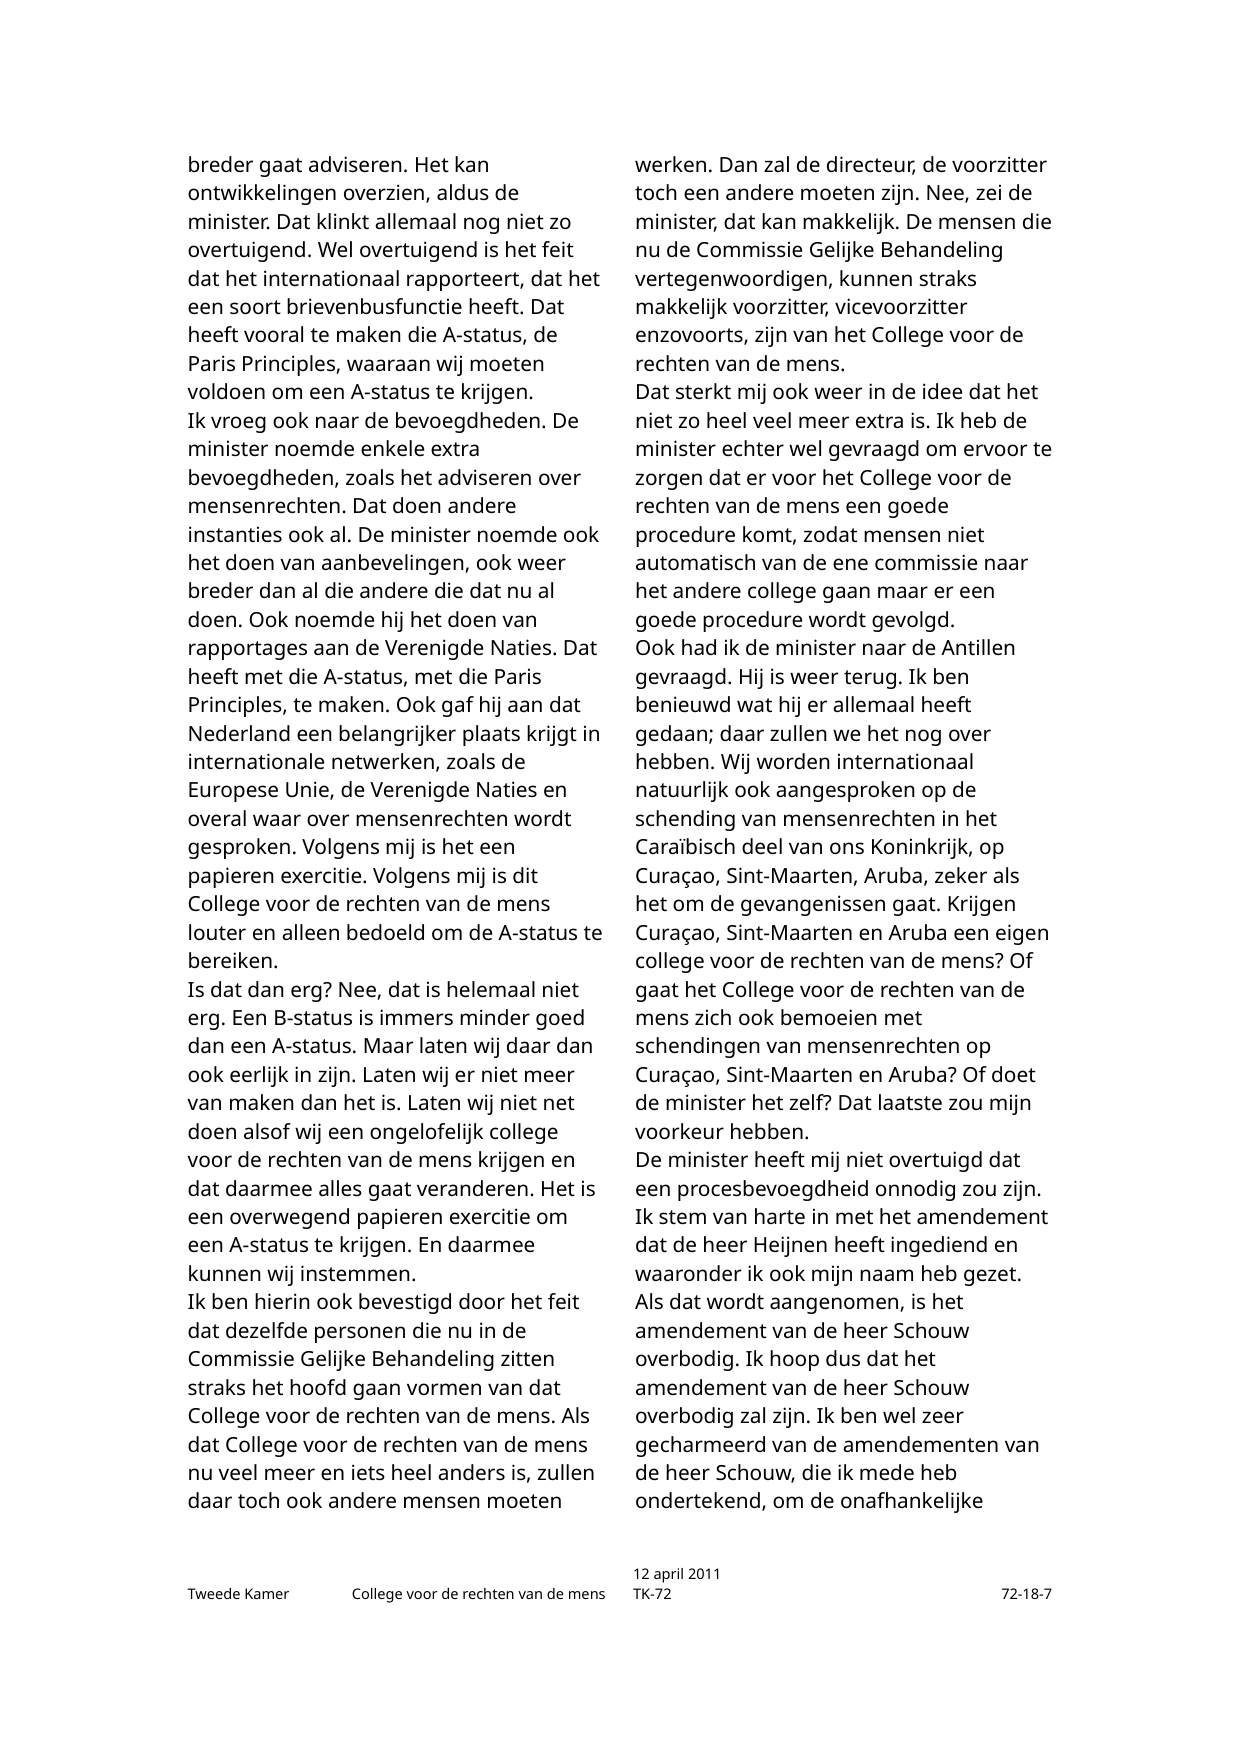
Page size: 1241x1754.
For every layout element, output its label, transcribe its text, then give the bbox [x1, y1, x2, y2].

text Ik ben hierin ook bevestigd door het feit dat dezelfde personen die nu in de Commissie Gelijke Behandeling zitten straks het hoofd gaan vormen van dat College voor de rechten van de mens. Als dat College voor de rechten van de mens nu veel meer en iets heel anders is, zullen daar toch ook andere mensen moeten [187, 1287, 605, 1515]
text Ik vroeg ook naar de bevoegdheden. De minister noemde enkele extra bevoegdheden, zoals het adviseren over mensenrechten. Dat doen andere instanties ook al. De minister noemde ook het doen van aanbevelingen, ook weer breder dan al die andere die dat nu al doen. Ook noemde hij het doen van rapportages aan de Verenigde Naties. Dat heeft met die A-status, met die Paris Principles, te maken. Ook gaf hij aan dat Nederland een belangrijker plaats krijgt in internationale netwerken, zoals de Europese Unie, de Verenigde Naties en overal waar over mensenrechten wordt gesproken. Volgens mij is het een papieren exercitie. Volgens mij is dit College voor de rechten van de mens louter en alleen bedoeld om de A-status te bereiken. [187, 406, 605, 975]
text Dat sterkt mij ook weer in de idee dat het niet zo heel veel meer extra is. Ik heb de minister echter wel gevraagd om ervoor te zorgen dat er voor het College voor de rechten van de mens een goede procedure komt, zodat mensen niet automatisch van de ene commissie naar het andere college gaan maar er een goede procedure wordt gevolgd. [635, 377, 1053, 633]
text De minister heeft mij niet overtuigd dat een procesbevoegdheid onnodig zou zijn. Ik stem van harte in met het amendement dat de heer Heijnen heeft ingediend en waaronder ik ook mijn naam heb gezet. Als dat wordt aangenomen, is het amendement van de heer Schouw overbodig. Ik hoop dus dat het amendement van de heer Schouw overbodig zal zijn. Ik ben wel zeer gecharmeerd van de amendementen van de heer Schouw, die ik mede heb ondertekend, om de onafhankelijke [635, 1145, 1053, 1515]
text werken. Dan zal de directeur, de voorzitter toch een andere moeten zijn. Nee, zei de minister, dat kan makkelijk. De mensen die nu de Commissie Gelijke Behandeling vertegenwoordigen, kunnen straks makkelijk voorzitter, vicevoorzitter enzovoorts, zijn van het College voor de rechten van de mens. [635, 150, 1053, 377]
text Is dat dan erg? Nee, dat is helemaal niet erg. Een B-status is immers minder goed dan een A-status. Maar laten wij daar dan ook eerlijk in zijn. Laten wij er niet meer van maken dan het is. Laten wij niet net doen alsof wij een ongelofelijk college voor de rechten van de mens krijgen en dat daarmee alles gaat veranderen. Het is een overwegend papieren exercitie om een A-status te krijgen. En daarmee kunnen wij instemmen. [187, 975, 605, 1287]
text Ook had ik de minister naar de Antillen gevraagd. Hij is weer terug. Ik ben benieuwd wat hij er allemaal heeft gedaan; daar zullen we het nog over hebben. Wij worden internationaal natuurlijk ook aangesproken op de schending van mensenrechten in het Caraïbisch deel van ons Koninkrijk, op Curaçao, Sint-Maarten, Aruba, zeker als het om de gevangenissen gaat. Krijgen Curaçao, Sint-Maarten en Aruba een eigen college voor de rechten van de mens? Of gaat het College voor de rechten van de mens zich ook bemoeien met schendingen van mensenrechten op Curaçao, Sint-Maarten en Aruba? Of doet de minister het zelf? Dat laatste zou mijn voorkeur hebben. [635, 633, 1053, 1145]
text breder gaat adviseren. Het kan ontwikkelingen overzien, aldus de minister. Dat klinkt allemaal nog niet zo overtuigend. Wel overtuigend is het feit dat het internationaal rapporteert, dat het een soort brievenbusfunctie heeft. Dat heeft vooral te maken die A-status, de Paris Principles, waaraan wij moeten voldoen om een A-status te krijgen. [187, 150, 605, 406]
